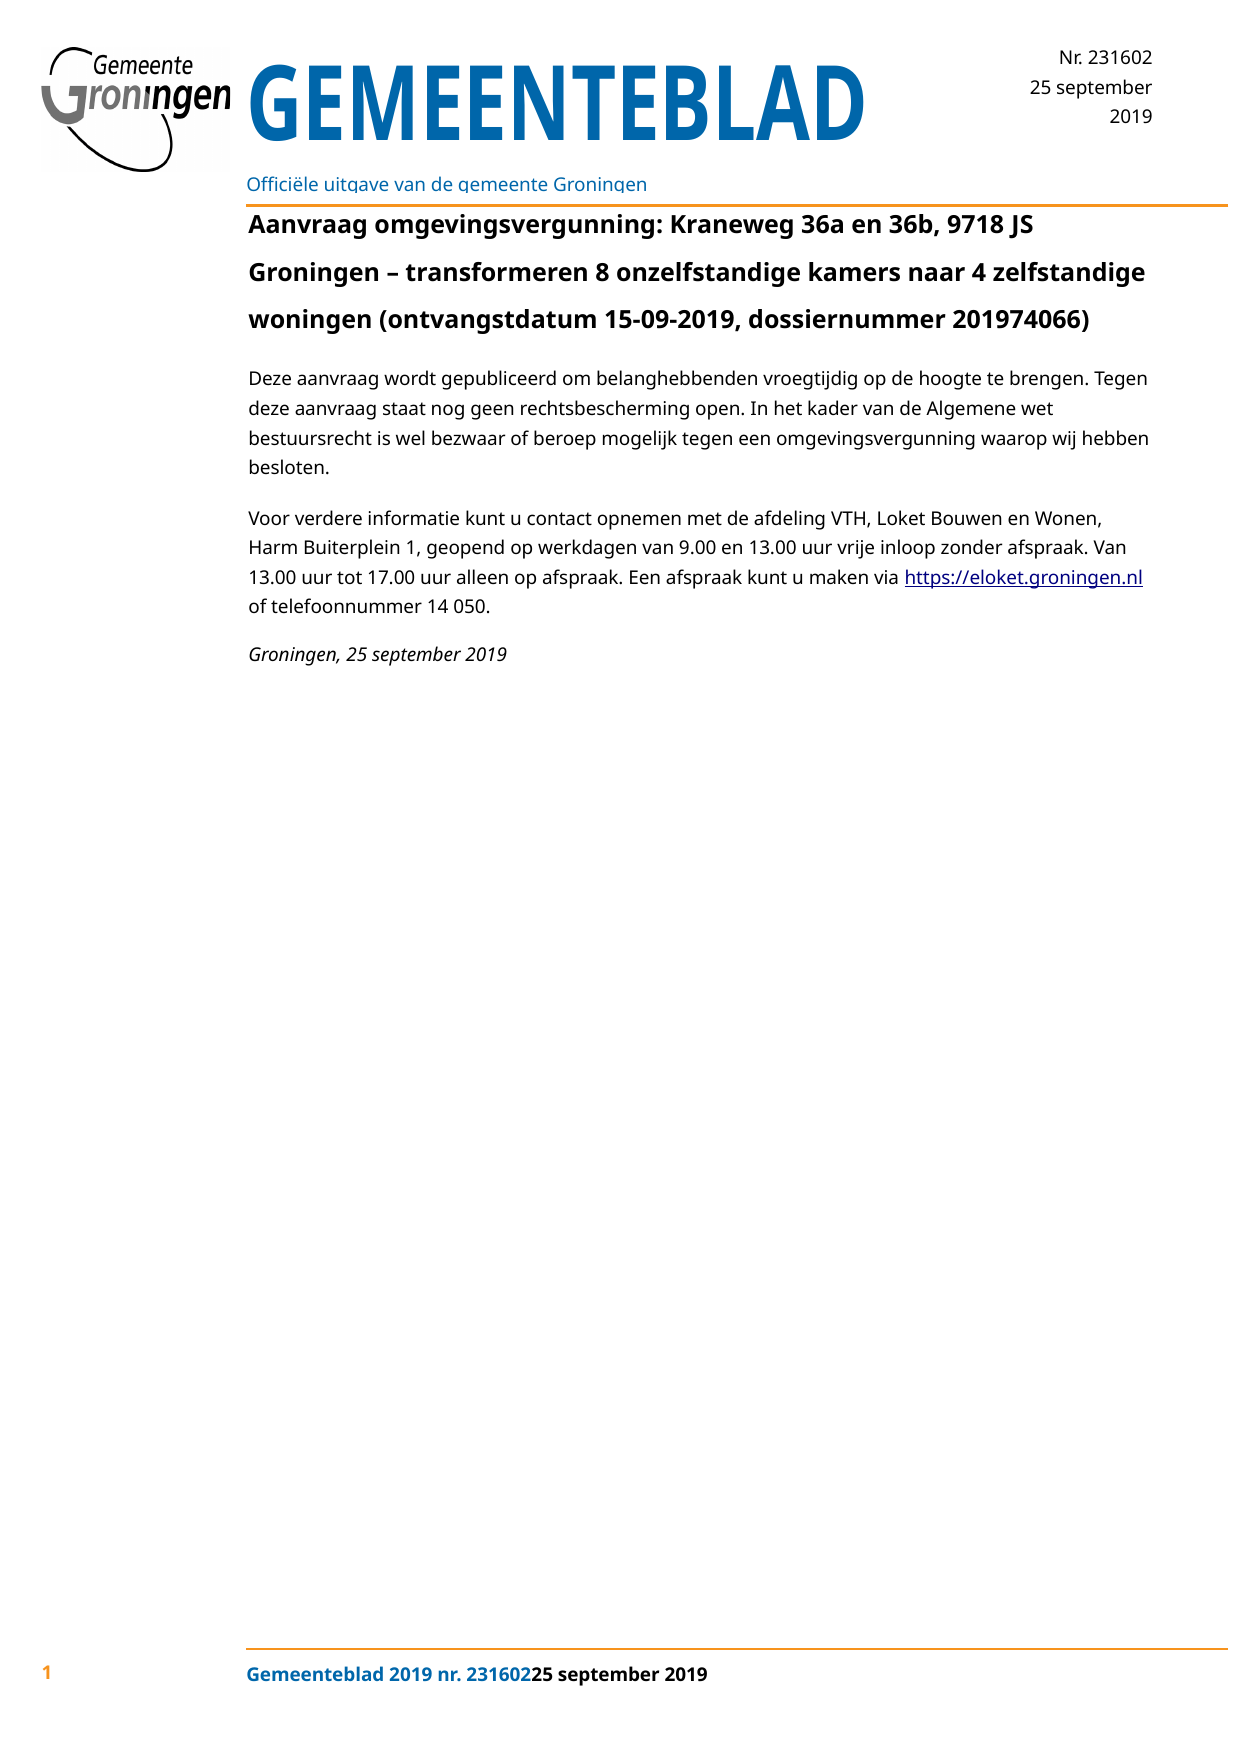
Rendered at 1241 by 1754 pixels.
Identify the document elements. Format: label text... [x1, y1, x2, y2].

text Aanvraag omgevingsvergunning: Kraneweg 36a en 36b, 9718 JS Groningen – transformeren 8 onzelfstandige kamers naar 4 zelfstandige woningen (ontvangstdatum 15-09-2019, dossiernummer 201974066) [248, 207, 1152, 336]
text Voor verdere informatie kunt u contact opnemen met de afdeling VTH, Loket Bouwen en Wonen, Harm Buiterplein 1, geopend op werkdagen van 9.00 en 13.00 uur vrije inloop zonder afspraak. Van 13.00 uur tot 17.00 uur alleen op afspraak. Een afspraak kunt u maken via https://eloket.groningen.nl of telefoonnummer 14 050. [248, 505, 1152, 619]
picture [41, 47, 231, 172]
text Deze aanvraag wordt gepubliceerd om belanghebbenden vroegtijdig op de hoogte te brengen. Tegen deze aanvraag staat nog geen rechtsbescherming open. In het kader van de Algemene wet bestuursrecht is wel bezwaar of beroep mogelijk tegen een omgevingsvergunning waarop wij hebben besloten. [248, 366, 1152, 480]
text Groningen, 25 september 2019 [248, 641, 1152, 667]
